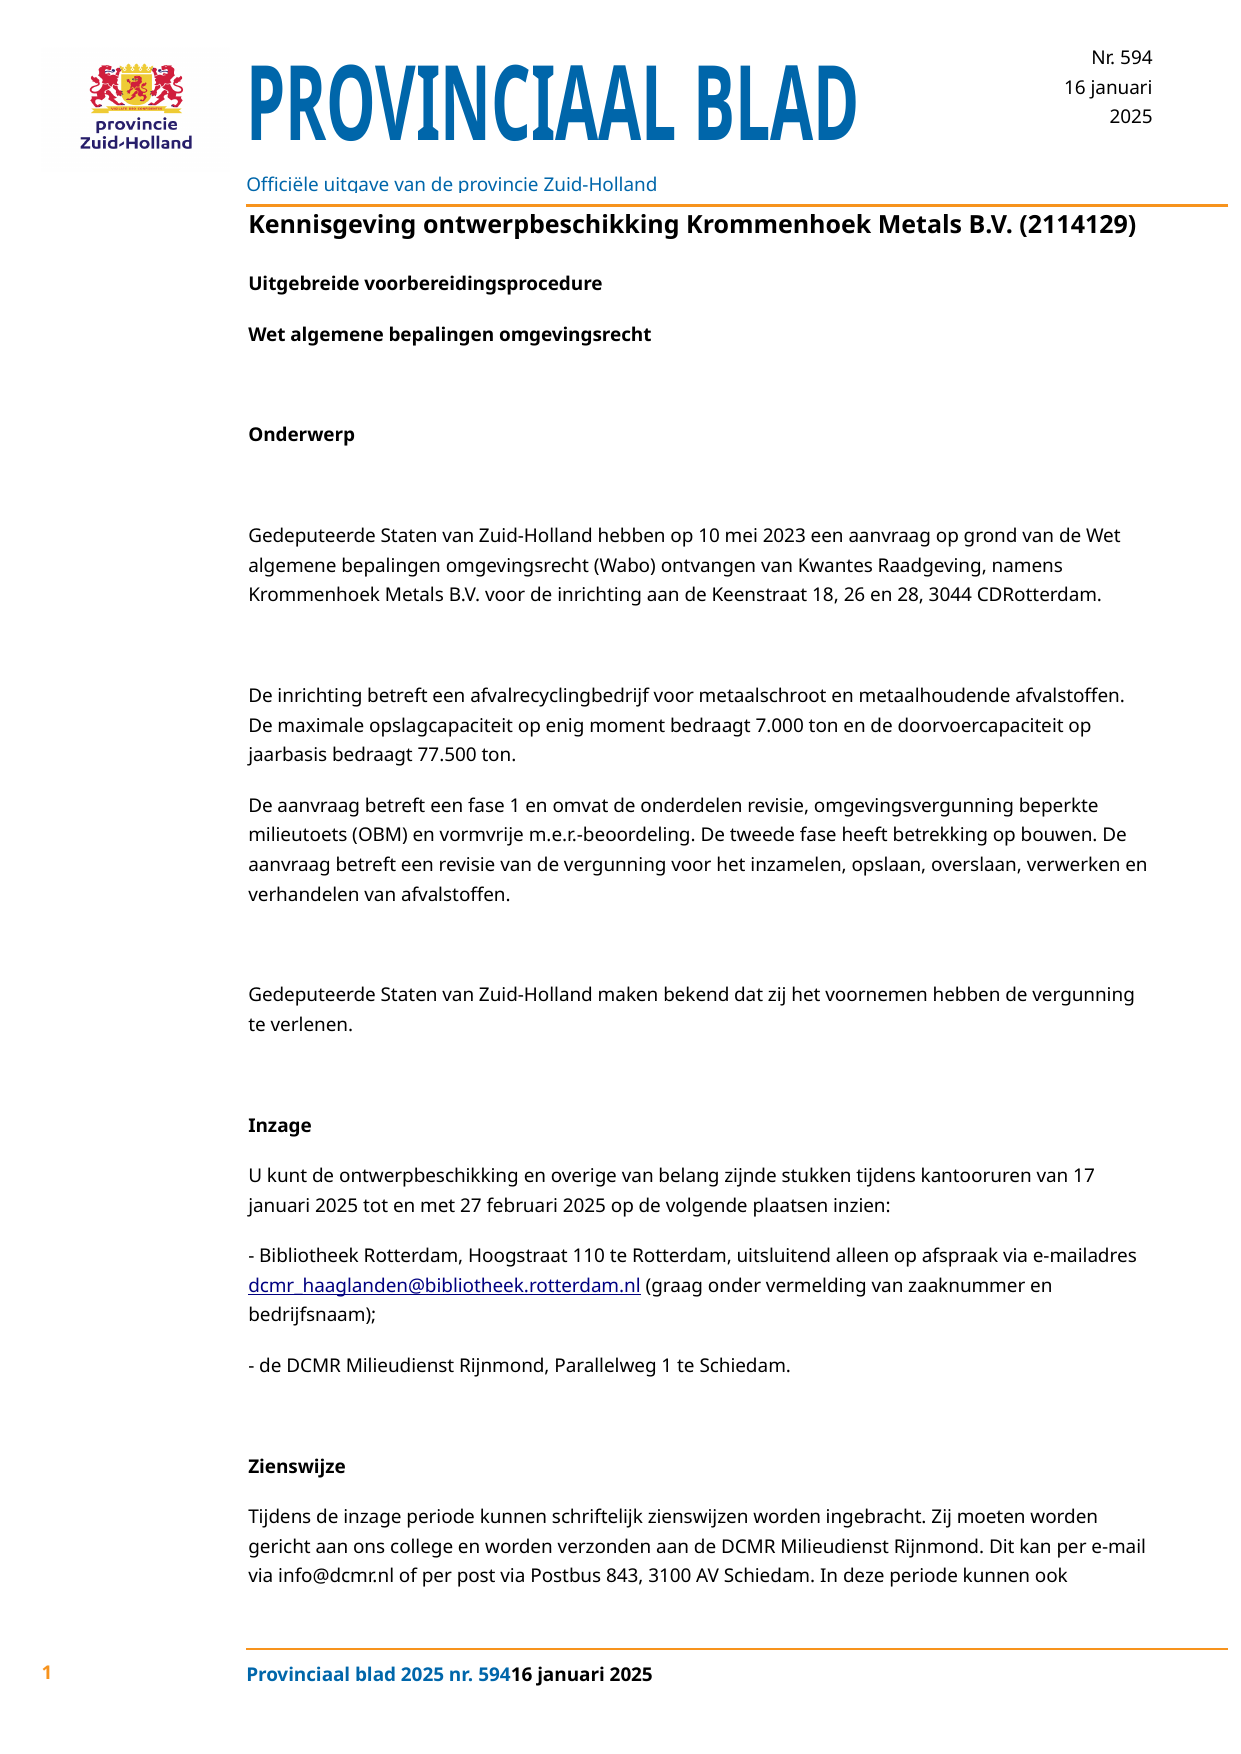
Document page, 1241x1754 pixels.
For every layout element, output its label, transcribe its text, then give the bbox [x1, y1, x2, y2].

picture [41, 47, 231, 172]
text - Bibliotheek Rotterdam, Hoogstraat 110 te Rotterdam, uitsluitend alleen op afspraak via e-mailadres dcmr_haaglanden@bibliotheek.rotterdam.nl (graag onder vermelding van zaaknummer en bedrijfsnaam); [248, 1242, 1152, 1327]
text De aanvraag betreft een fase 1 en omvat de onderdelen revisie, omgevingsvergunning beperkte milieutoets (OBM) en vormvrije m.e.r.-beoordeling. De tweede fase heeft betrekking op bouwen. De aanvraag betreft een revisie van de vergunning voor het inzamelen, opslaan, overslaan, verwerken en verhandelen van afvalstoffen. [248, 792, 1152, 906]
text Gedeputeerde Staten van Zuid-Holland maken bekend dat zij het voornemen hebben de vergunning te verlenen. [248, 982, 1152, 1037]
text Wet algemene bepalingen omgevingsrecht [248, 321, 1152, 346]
text U kunt de ontwerpbeschikking en overige van belang zijnde stukken tijdens kantooruren van 17 januari 2025 tot en met 27 februari 2025 op de volgende plaatsen inzien: [248, 1162, 1152, 1218]
text Kennisgeving ontwerpbeschikking Krommenhoek Metals B.V. (2114129) [248, 207, 1152, 241]
text Uitgebreide voorbereidingsprocedure [248, 270, 1152, 296]
text - de DCMR Milieudienst Rijnmond, Parallelweg 1 te Schiedam. [248, 1352, 1152, 1378]
text Onderwerp [248, 422, 1152, 447]
text De inrichting betreft een afvalrecyclingbedrijf voor metaalschroot en metaalhoudende afvalstoffen. De maximale opslagcapaciteit op enig moment bedraagt 7.000 ton en de doorvoercapaciteit op jaarbasis bedraagt 77.500 ton. [248, 682, 1152, 767]
text Gedeputeerde Staten van Zuid-Holland hebben op 10 mei 2023 een aanvraag op grond van de Wet algemene bepalingen omgevingsrecht (Wabo) ontvangen van Kwantes Raadgeving, namens Krommenhoek Metals B.V. voor de inrichting aan de Keenstraat 18, 26 en 28, 3044 CDRotterdam. [248, 522, 1152, 607]
text Inzage [248, 1112, 1152, 1138]
text Tijdens de inzage periode kunnen schriftelijk zienswijzen worden ingebracht. Zij moeten worden gericht aan ons college en worden verzonden aan de DCMR Milieudienst Rijnmond. Dit kan per e-mail via info@dcmr.nl of per post via Postbus 843, 3100 AV Schiedam. In deze periode kunnen ook [248, 1503, 1152, 1588]
text Zienswijze [248, 1453, 1152, 1478]
